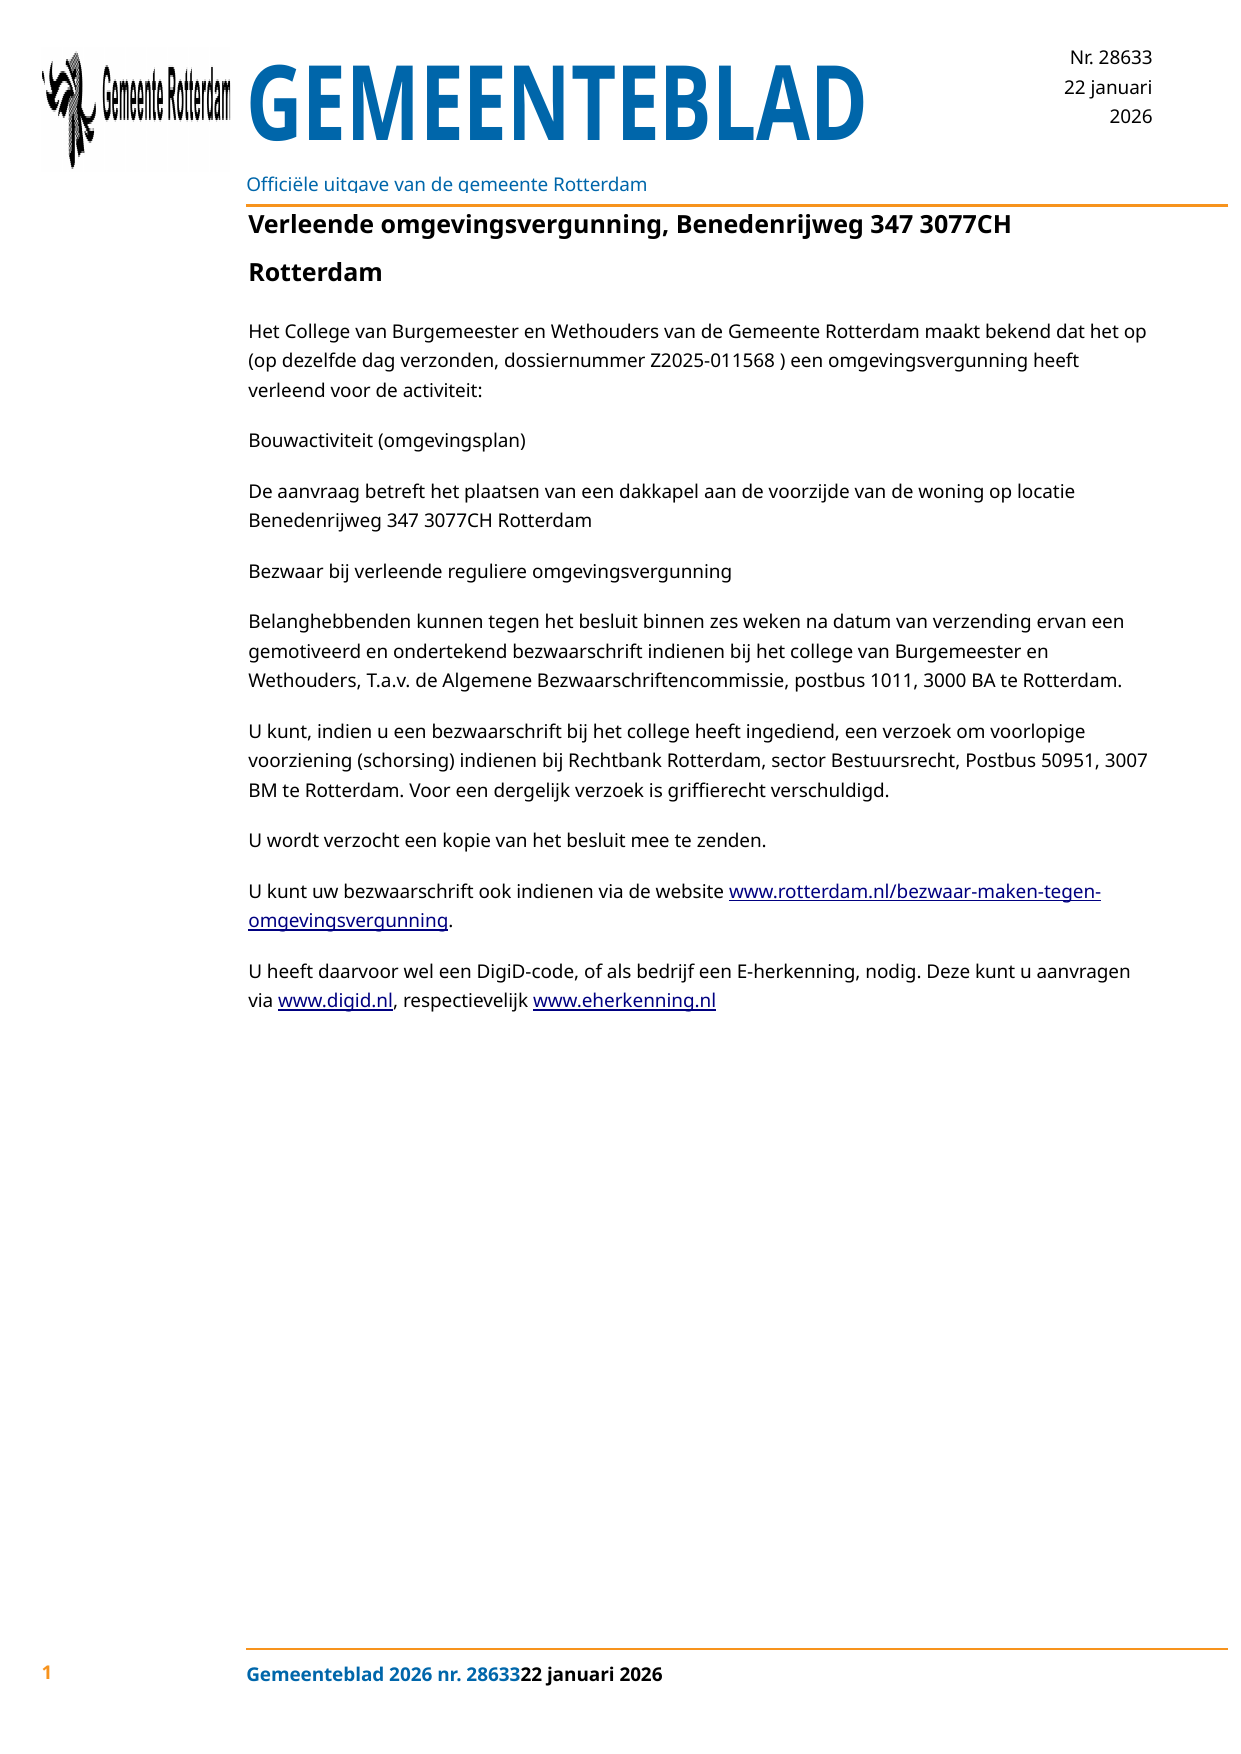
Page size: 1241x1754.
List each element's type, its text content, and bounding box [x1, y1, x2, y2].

text Het College van Burgemeester en Wethouders van de Gemeente Rotterdam maakt bekend dat het op (op dezelfde dag verzonden, dossiernummer Z2025-011568 ) een omgevingsvergunning heeft verleend voor de activiteit: [248, 318, 1152, 403]
text De aanvraag betreft het plaatsen van een dakkapel aan de voorzijde van de woning op locatie Benedenrijweg 347 3077CH Rotterdam [248, 478, 1152, 533]
text Verleende omgevingsvergunning, Benedenrijweg 347 3077CH Rotterdam [248, 207, 1152, 288]
text U heeft daarvoor wel een DigiD-code, of als bedrijf een E-herkenning, nodig. Deze kunt u aanvragen via www.digid.nl, respectievelijk www.eherkenning.nl [248, 958, 1152, 1013]
text U kunt, indien u een bezwaarschrift bij het college heeft ingediend, een verzoek om voorlopige voorziening (schorsing) indienen bij Rechtbank Rotterdam, sector Bestuursrecht, Postbus 50951, 3007 BM te Rotterdam. Voor een dergelijk verzoek is griffierecht verschuldigd. [248, 718, 1152, 803]
text Bouwactiviteit (omgevingsplan) [248, 427, 1152, 453]
picture [41, 47, 231, 172]
text U wordt verzocht een kopie van het besluit mee te zenden. [248, 827, 1152, 853]
text Bezwaar bij verleende reguliere omgevingsvergunning [248, 558, 1152, 584]
text Belanghebbenden kunnen tegen het besluit binnen zes weken na datum van verzending ervan een gemotiveerd en ondertekend bezwaarschrift indienen bij het college van Burgemeester en Wethouders, T.a.v. de Algemene Bezwaarschriftencommissie, postbus 1011, 3000 BA te Rotterdam. [248, 608, 1152, 693]
text U kunt uw bezwaarschrift ook indienen via de website www.rotterdam.nl/bezwaar-maken-tegen-omgevingsvergunning. [248, 878, 1152, 933]
